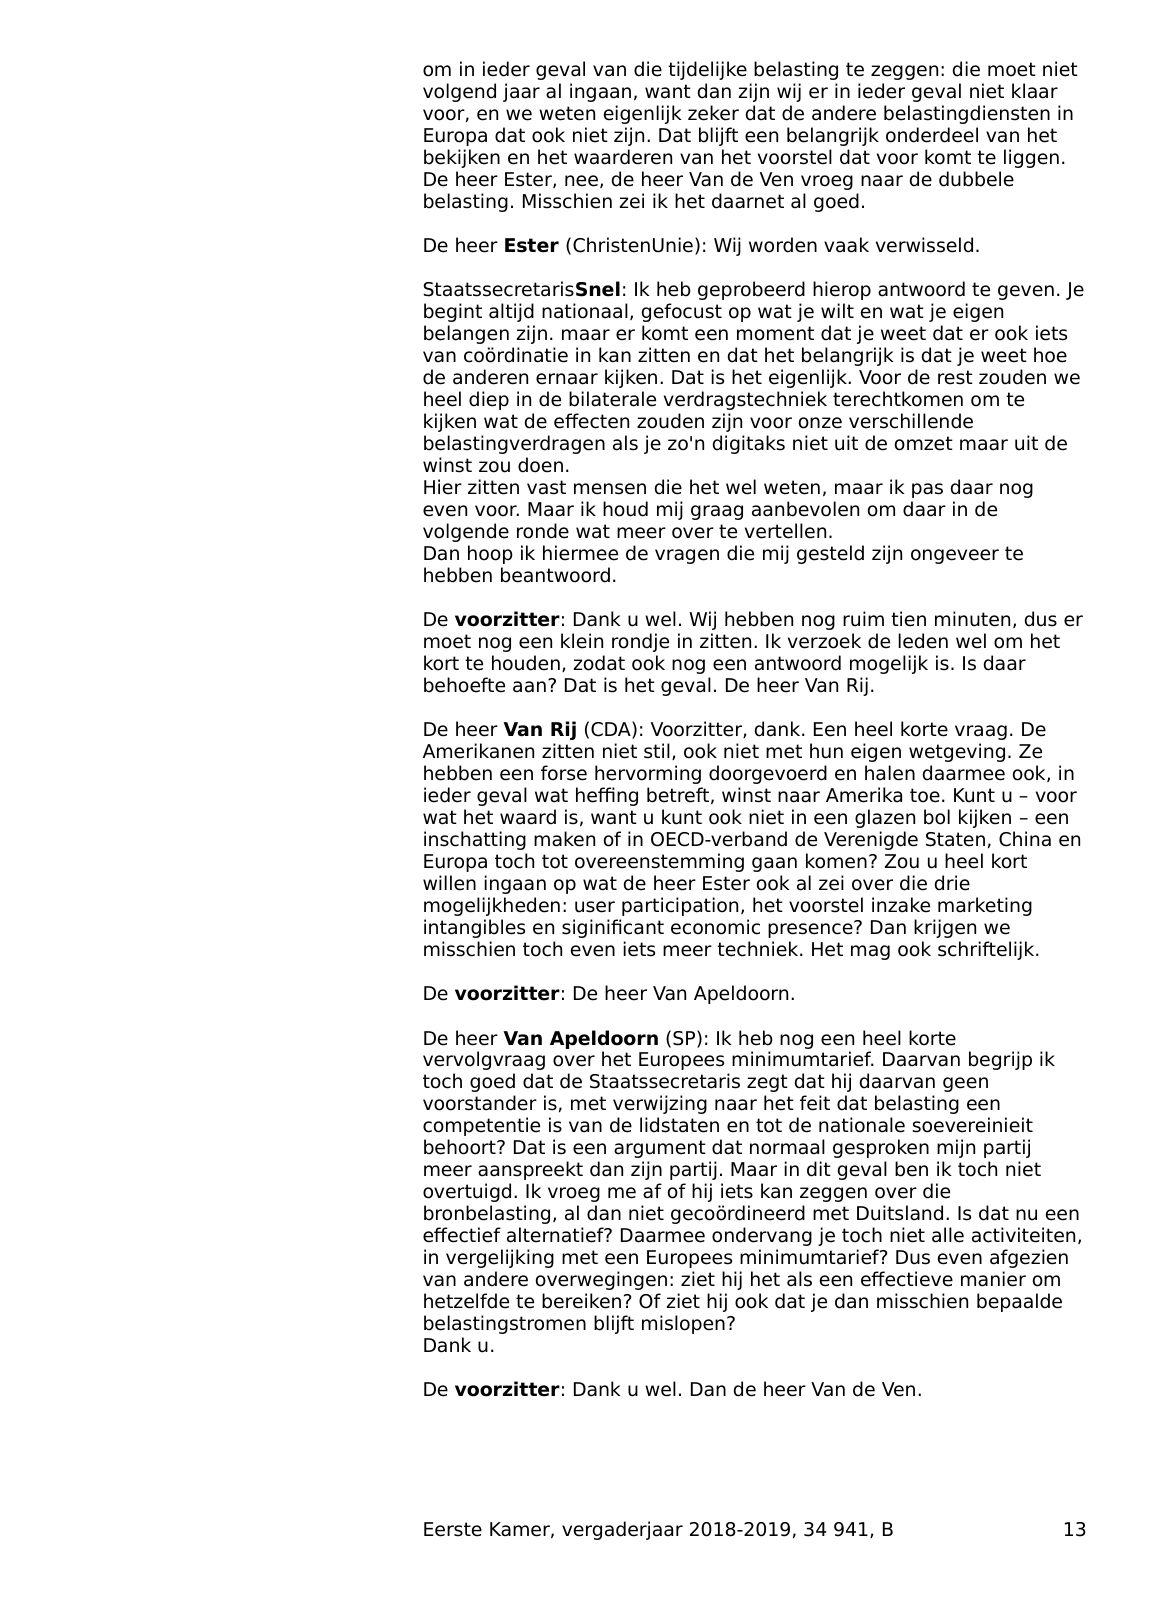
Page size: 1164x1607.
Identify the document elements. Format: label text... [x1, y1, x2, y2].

text De voorzitter: De heer Van Apeldoorn. [422, 983, 1087, 1005]
text De voorzitter: Dank u wel. Wij hebben nog ruim tien minuten, dus er moet nog een klein rondje in zitten. Ik verzoek de leden wel om het kort te houden, zodat ook nog een antwoord mogelijk is. Is daar behoefte aan? Dat is het geval. De heer Van Rij. [422, 609, 1087, 697]
text De heer Van Rij (CDA): Voorzitter, dank. Een heel korte vraag. De Amerikanen zitten niet stil, ook niet met hun eigen wetgeving. Ze hebben een forse hervorming doorgevoerd en halen daarmee ook, in ieder geval wat heffing betreft, winst naar Amerika toe. Kunt u – voor wat het waard is, want u kunt ook niet in een glazen bol kijken – een inschatting maken of in OECD-verband de Verenigde Staten, China en Europa toch tot overeenstemming gaan komen? Zou u heel kort willen ingaan op wat de heer Ester ook al zei over die drie mogelijkheden: user participation, het voorstel inzake marketing intangibles en siginificant economic presence? Dan krijgen we misschien toch even iets meer techniek. Het mag ook schriftelijk. [422, 719, 1087, 961]
text StaatssecretarisSnel: Ik heb geprobeerd hierop antwoord te geven. Je begint altijd nationaal, gefocust op wat je wilt en wat je eigen belangen zijn. maar er komt een moment dat je weet dat er ook iets van coördinatie in kan zitten en dat het belangrijk is dat je weet hoe de anderen ernaar kijken. Dat is het eigenlijk. Voor de rest zouden we heel diep in de bilaterale verdragstechniek terechtkomen om te kijken wat de effecten zouden zijn voor onze verschillende belastingverdragen als je zo'n digitaks niet uit de omzet maar uit de winst zou doen. [422, 279, 1087, 477]
text Dan hoop ik hiermee de vragen die mij gesteld zijn ongeveer te hebben beantwoord. [422, 543, 1087, 587]
text De heer Ester (ChristenUnie): Wij worden vaak verwisseld. [422, 235, 1087, 257]
text Dank u. [422, 1335, 1087, 1357]
text De heer Van Apeldoorn (SP): Ik heb nog een heel korte vervolgvraag over het Europees minimumtarief. Daarvan begrijp ik toch goed dat de Staatssecretaris zegt dat hij daarvan geen voorstander is, met verwijzing naar het feit dat belasting een competentie is van de lidstaten en tot de nationale soevereinieit behoort? Dat is een argument dat normaal gesproken mijn partij meer aanspreekt dan zijn partij. Maar in dit geval ben ik toch niet overtuigd. Ik vroeg me af of hij iets kan zeggen over die bronbelasting, al dan niet gecoördineerd met Duitsland. Is dat nu een effectief alternatief? Daarmee ondervang je toch niet alle activiteiten, in vergelijking met een Europees minimumtarief? Dus even afgezien van andere overwegingen: ziet hij het als een effectieve manier om hetzelfde te bereiken? Of ziet hij ook dat je dan misschien bepaalde belastingstromen blijft mislopen? [422, 1027, 1087, 1335]
text De voorzitter: Dank u wel. Dan de heer Van de Ven. [422, 1379, 1087, 1401]
text Hier zitten vast mensen die het wel weten, maar ik pas daar nog even voor. Maar ik houd mij graag aanbevolen om daar in de volgende ronde wat meer over te vertellen. [422, 477, 1087, 543]
text om in ieder geval van die tijdelijke belasting te zeggen: die moet niet volgend jaar al ingaan, want dan zijn wij er in ieder geval niet klaar voor, en we weten eigenlijk zeker dat de andere belastingdiensten in Europa dat ook niet zijn. Dat blijft een belangrijk onderdeel van het bekijken en het waarderen van het voorstel dat voor komt te liggen. [422, 59, 1087, 169]
text De heer Ester, nee, de heer Van de Ven vroeg naar de dubbele belasting. Misschien zei ik het daarnet al goed. [422, 169, 1087, 213]
